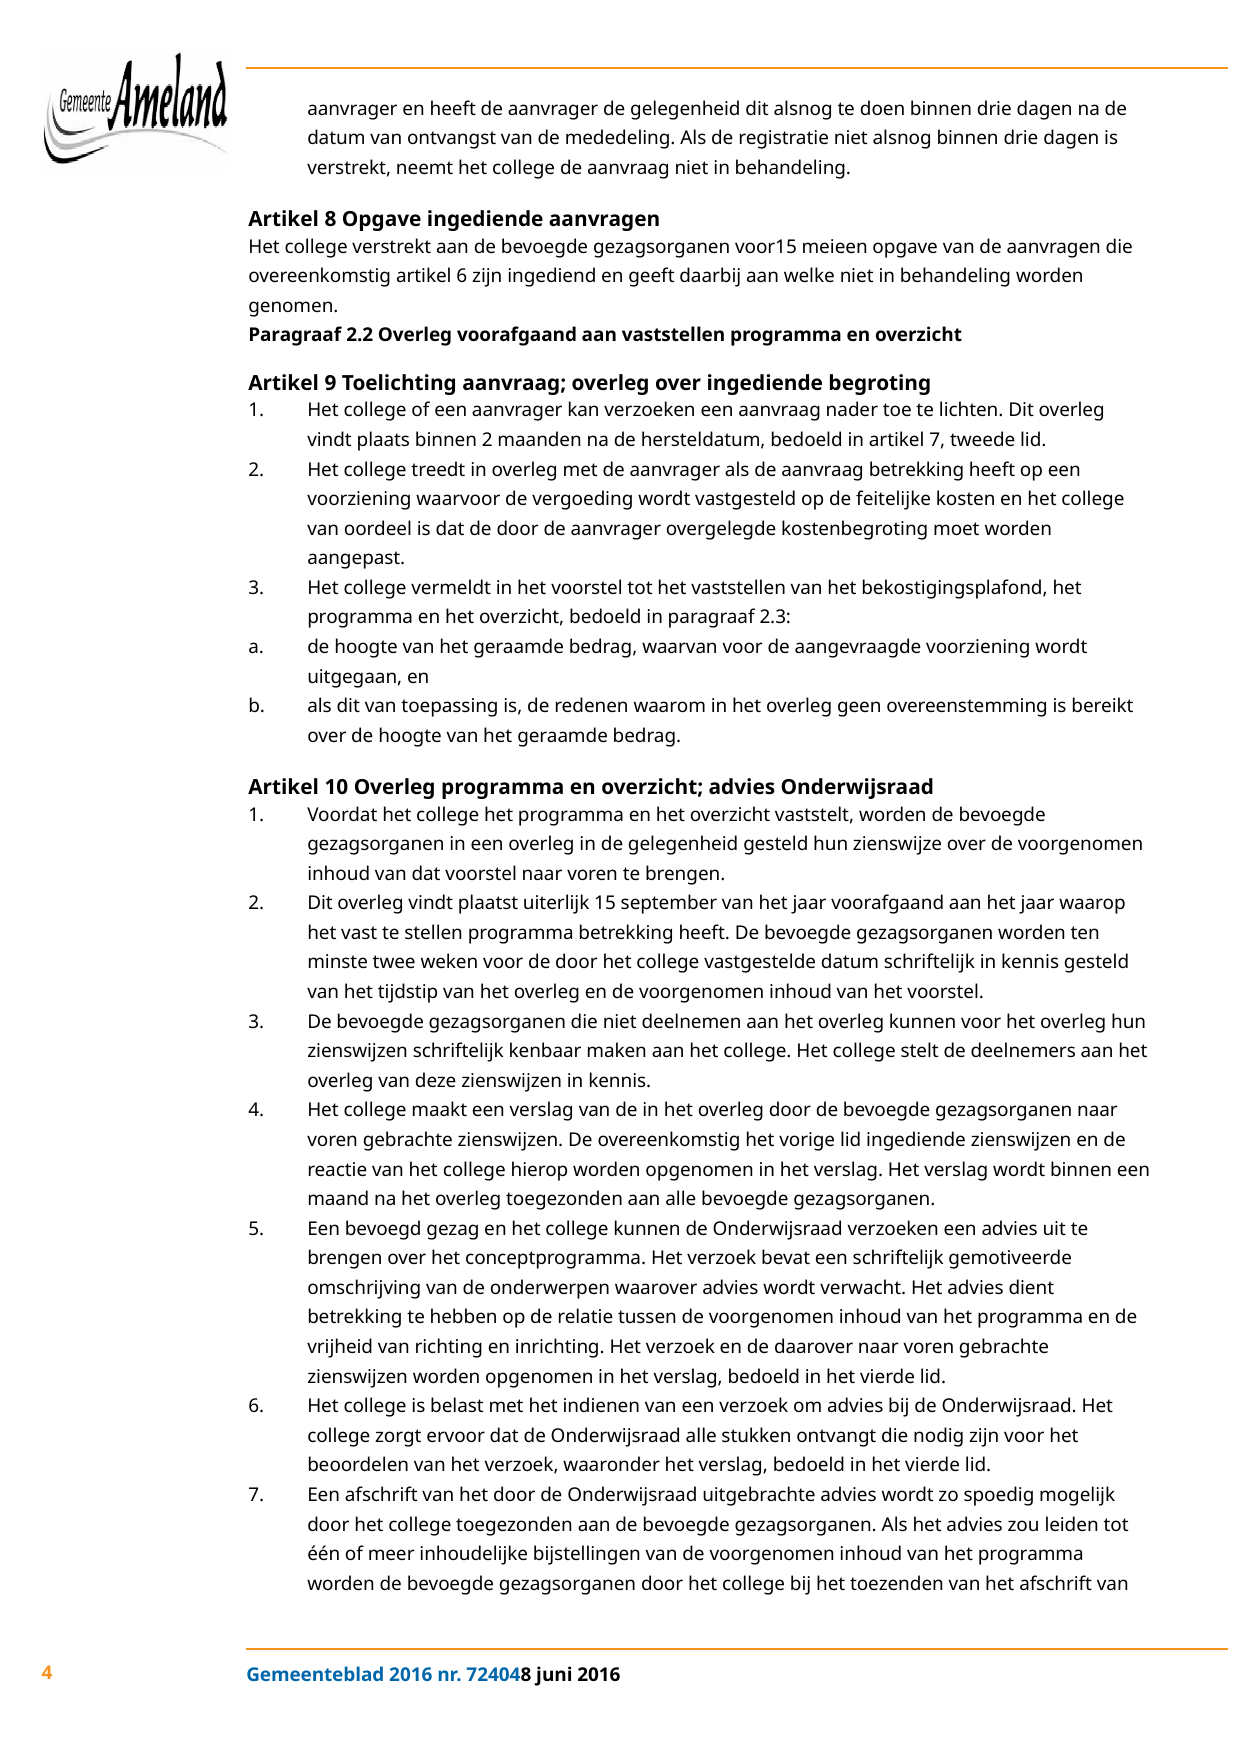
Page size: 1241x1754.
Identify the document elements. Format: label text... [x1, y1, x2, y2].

text Het college verstrekt aan de bevoegde gezagsorganen voor15 meieen opgave van de aanvragen die overeenkomstig artikel 6 zijn ingediend en geeft daarbij aan welke niet in behandeling worden genomen. [248, 233, 1152, 318]
text Artikel 8 Opgave ingediende aanvragen [248, 204, 1152, 233]
list als dit van toepassing is, de redenen waarom in het overleg geen overeenstemming is bereikt over de hoogte van het geraamde bedrag. [248, 692, 1152, 748]
list Het college is belast met het indienen van een verzoek om advies bij de Onderwijsraad. Het college zorgt ervoor dat de Onderwijsraad alle stukken ontvangt die nodig zijn voor het beoordelen van het verzoek, waaronder het verslag, bedoeld in het vierde lid. [248, 1392, 1152, 1477]
list Dit overleg vindt plaatst uiterlijk 15 september van het jaar voorafgaand aan het jaar waarop het vast te stellen programma betrekking heeft. De bevoegde gezagsorganen worden ten minste twee weken voor de door het college vastgestelde datum schriftelijk in kennis gesteld van het tijdstip van het overleg en de voorgenomen inhoud van het voorstel. [248, 889, 1152, 1004]
list Een bevoegd gezag en het college kunnen de Onderwijsraad verzoeken een advies uit te brengen over het conceptprogramma. Het verzoek bevat een schriftelijk gemotiveerde omschrijving van de onderwerpen waarover advies wordt verwacht. Het advies dient betrekking te hebben op de relatie tussen de voorgenomen inhoud van het programma en de vrijheid van richting en inrichting. Het verzoek en de daarover naar voren gebrachte zienswijzen worden opgenomen in het verslag, bedoeld in het vierde lid. [248, 1215, 1152, 1389]
text Artikel 10 Overleg programma en overzicht; advies Onderwijsraad [248, 772, 1152, 801]
list de hoogte van het geraamde bedrag, waarvan voor de aangevraagde voorziening wordt uitgegaan, en [248, 633, 1152, 688]
list Een afschrift van het door de Onderwijsraad uitgebrachte advies wordt zo spoedig mogelijk door het college toegezonden aan de bevoegde gezagsorganen. Als het advies zou leiden tot één of meer inhoudelijke bijstellingen van de voorgenomen inhoud van het programma worden de bevoegde gezagsorganen door het college bij het toezenden van het afschrift van [248, 1481, 1152, 1596]
list Het college of een aanvrager kan verzoeken een aanvraag nader toe te lichten. Dit overleg vindt plaats binnen 2 maanden na de hersteldatum, bedoeld in artikel 7, tweede lid. [248, 397, 1152, 452]
list Het college vermeldt in het voorstel tot het vaststellen van het bekostigingsplafond, het programma en het overzicht, bedoeld in paragraaf 2.3: [248, 574, 1152, 629]
picture [41, 47, 231, 172]
list aanvrager en heeft de aanvrager de gelegenheid dit alsnog te doen binnen drie dagen na de datum van ontvangst van de mededeling. Als de registratie niet alsnog binnen drie dagen is verstrekt, neemt het college de aanvraag niet in behandeling. [248, 95, 1152, 180]
list Het college maakt een verslag van de in het overleg door de bevoegde gezagsorganen naar voren gebrachte zienswijzen. De overeenkomstig het vorige lid ingediende zienswijzen en de reactie van het college hierop worden opgenomen in het verslag. Het verslag wordt binnen een maand na het overleg toegezonden aan alle bevoegde gezagsorganen. [248, 1097, 1152, 1211]
list De bevoegde gezagsorganen die niet deelnemen aan het overleg kunnen voor het overleg hun zienswijzen schriftelijk kenbaar maken aan het college. Het college stelt de deelnemers aan het overleg van deze zienswijzen in kennis. [248, 1008, 1152, 1093]
text Artikel 9 Toelichting aanvraag; overleg over ingediende begroting [248, 368, 1152, 397]
list Het college treedt in overleg met de aanvrager als de aanvraag betrekking heeft op een voorziening waarvoor de vergoeding wordt vastgesteld op de feitelijke kosten en het college van oordeel is dat de door de aanvrager overgelegde kostenbegroting moet worden aangepast. [248, 456, 1152, 570]
text Paragraaf 2.2 Overleg voorafgaand aan vaststellen programma en overzicht [248, 322, 1152, 347]
list Voordat het college het programma en het overzicht vaststelt, worden de bevoegde gezagsorganen in een overleg in de gelegenheid gesteld hun zienswijze over de voorgenomen inhoud van dat voorstel naar voren te brengen. [248, 801, 1152, 886]
